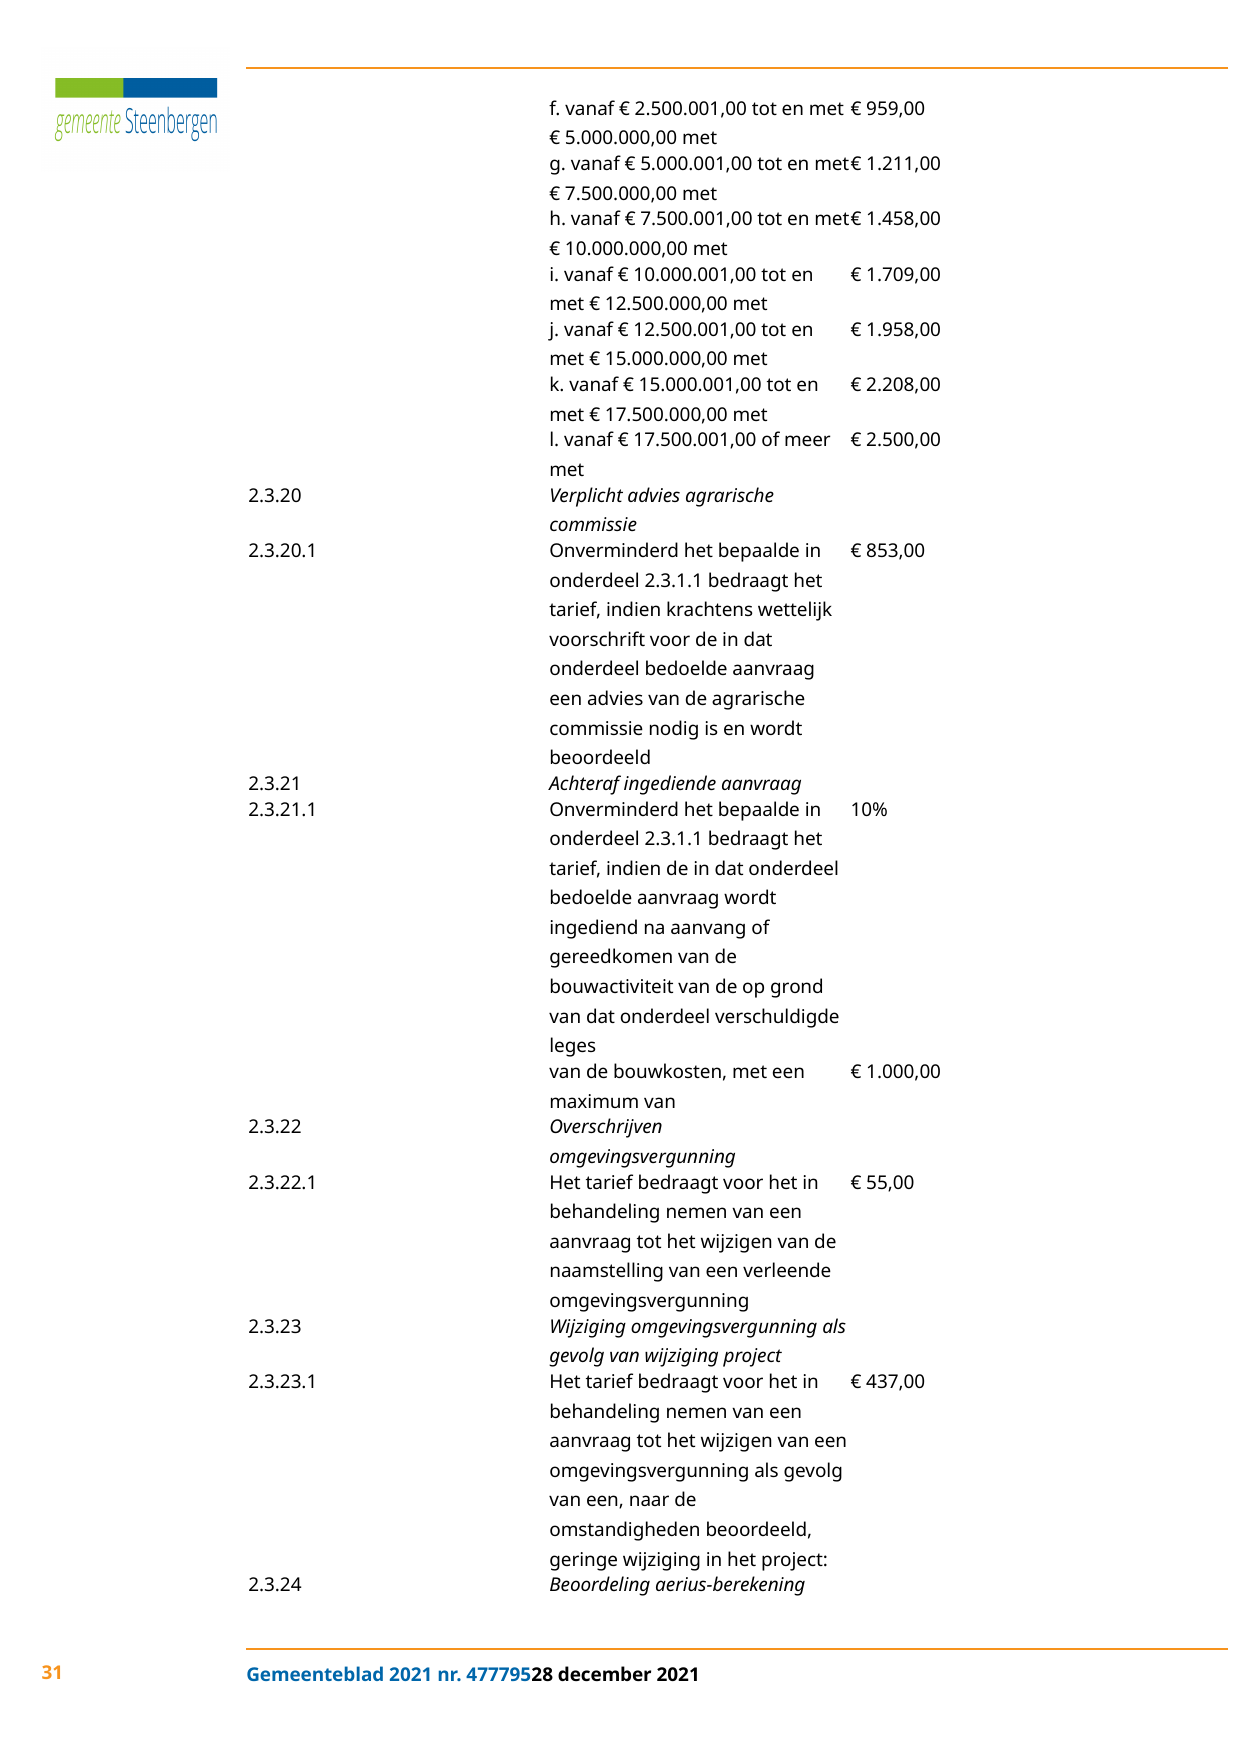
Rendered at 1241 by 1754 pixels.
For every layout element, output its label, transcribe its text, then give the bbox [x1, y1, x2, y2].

table_cell [248, 371, 549, 427]
table_cell [248, 150, 549, 205]
table_cell [248, 205, 549, 261]
table_cell [248, 1058, 549, 1113]
table_cell [850, 1571, 1152, 1597]
table_cell 2.3.21.1 [248, 796, 549, 1058]
table_cell h. vanaf € 7.500.001,00 tot en met € 10.000.000,00 met [549, 205, 850, 261]
table_cell € 853,00 [850, 537, 1152, 770]
table_cell € 2.208,00 [850, 371, 1152, 427]
table_cell € 959,00 [850, 95, 1152, 150]
table_cell [850, 1114, 1152, 1169]
picture [41, 47, 231, 172]
table_cell € 1.958,00 [850, 316, 1152, 371]
table_cell Onverminderd het bepaalde in onderdeel 2.3.1.1 bedraagt het tarief, indien krachtens wettelijk voorschrift voor de in dat onderdeel bedoelde aanvraag een advies van de agrarische commissie nodig is en wordt beoordeeld [549, 537, 850, 770]
table_cell 2.3.24 [248, 1571, 549, 1597]
table_cell 2.3.23.1 [248, 1368, 549, 1571]
table_cell 2.3.21 [248, 770, 549, 796]
table_cell j. vanaf € 12.500.001,00 tot en met € 15.000.000,00 met [549, 316, 850, 371]
table_cell 2.3.22.1 [248, 1169, 549, 1313]
table_cell [248, 95, 549, 150]
table_cell k. vanaf € 15.000.001,00 tot en met € 17.500.000,00 met [549, 371, 850, 427]
table_cell Beoordeling aerius-berekening [549, 1571, 850, 1597]
table_cell l. vanaf € 17.500.001,00 of meer met [549, 427, 850, 482]
table_cell [248, 427, 549, 482]
table_cell [850, 1313, 1152, 1368]
table_cell € 1.458,00 [850, 205, 1152, 261]
table_cell 2.3.20 [248, 482, 549, 537]
table_cell Overschrijven omgevingsvergunning [549, 1114, 850, 1169]
table_cell Onverminderd het bepaalde in onderdeel 2.3.1.1 bedraagt het tarief, indien de in dat onderdeel bedoelde aanvraag wordt ingediend na aanvang of gereedkomen van de bouwactiviteit van de op grond van dat onderdeel verschuldigde leges [549, 796, 850, 1058]
table_cell Wijziging omgevingsvergunning als gevolg van wijziging project [549, 1313, 850, 1368]
table_cell i. vanaf € 10.000.001,00 tot en met € 12.500.000,00 met [549, 261, 850, 316]
table_cell Verplicht advies agrarische commissie [549, 482, 850, 537]
table_cell 2.3.23 [248, 1313, 549, 1368]
table_cell € 2.500,00 [850, 427, 1152, 482]
table_cell [850, 482, 1152, 537]
table_cell Het tarief bedraagt voor het in behandeling nemen van een aanvraag tot het wijzigen van een omgevingsvergunning als gevolg van een, naar de omstandigheden beoordeeld, geringe wijziging in het project: [549, 1368, 850, 1571]
table_cell [248, 261, 549, 316]
table_cell € 55,00 [850, 1169, 1152, 1313]
table_cell 2.3.20.1 [248, 537, 549, 770]
table_cell [248, 316, 549, 371]
table_cell Het tarief bedraagt voor het in behandeling nemen van een aanvraag tot het wijzigen van de naamstelling van een verleende omgevingsvergunning [549, 1169, 850, 1313]
table_cell Achteraf ingediende aanvraag [549, 770, 850, 796]
table_cell f. vanaf € 2.500.001,00 tot en met € 5.000.000,00 met [549, 95, 850, 150]
table_cell € 1.211,00 [850, 150, 1152, 205]
table_cell 10% [850, 796, 1152, 1058]
table_cell van de bouwkosten, met een maximum van [549, 1058, 850, 1113]
table_cell [850, 770, 1152, 796]
table_cell 2.3.22 [248, 1114, 549, 1169]
table_cell € 1.000,00 [850, 1058, 1152, 1113]
table_cell € 437,00 [850, 1368, 1152, 1571]
table_cell g. vanaf € 5.000.001,00 tot en met € 7.500.000,00 met [549, 150, 850, 205]
table_cell € 1.709,00 [850, 261, 1152, 316]
